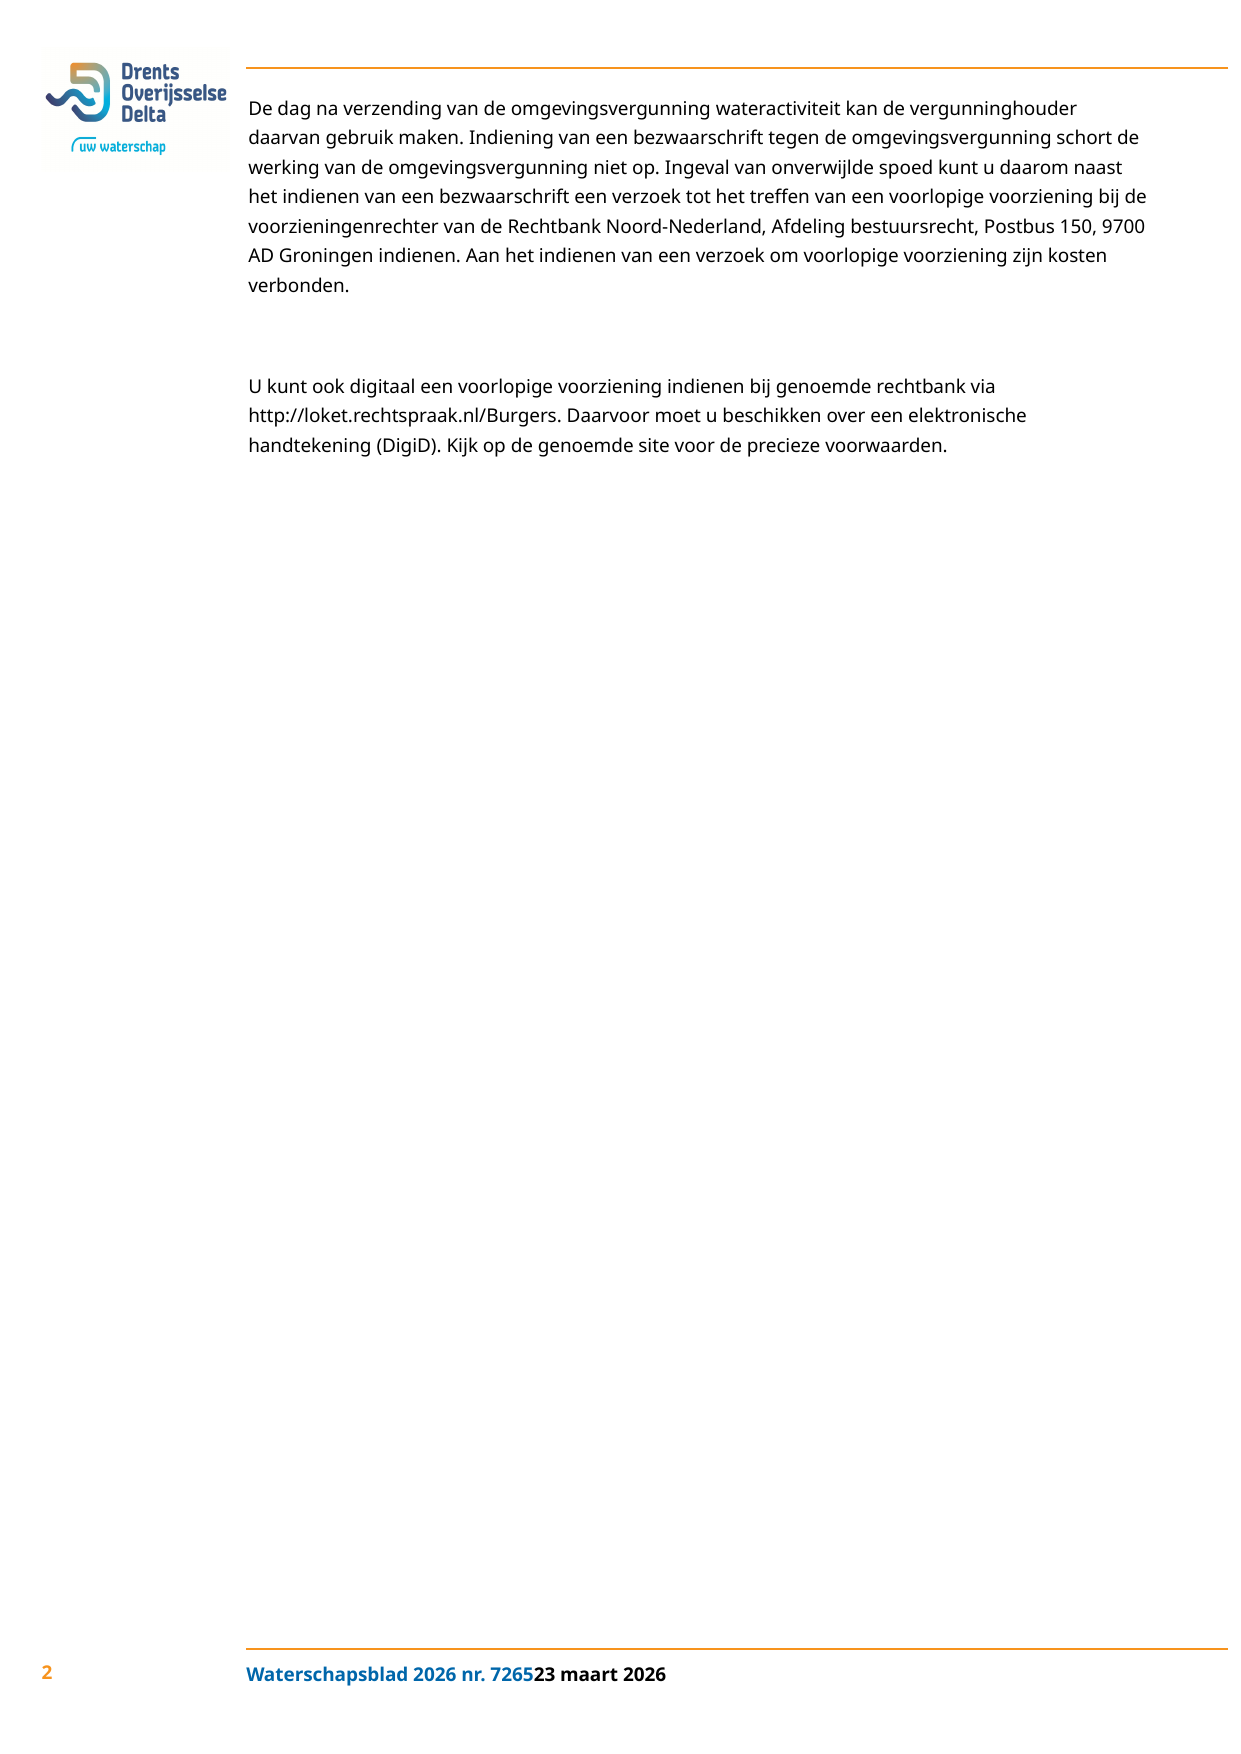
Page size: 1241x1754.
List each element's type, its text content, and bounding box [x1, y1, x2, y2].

text U kunt ook digitaal een voorlopige voorziening indienen bij genoemde rechtbank via http://loket.rechtspraak.nl/Burgers. Daarvoor moet u beschikken over een elektronische handtekening (DigiD). Kijk op de genoemde site voor de precieze voorwaarden. [248, 373, 1152, 458]
picture [41, 47, 231, 172]
text De dag na verzending van de omgevingsvergunning wateractiviteit kan de vergunninghouder daarvan gebruik maken. Indiening van een bezwaarschrift tegen de omgevingsvergunning schort de werking van de omgevingsvergunning niet op. Ingeval van onverwijlde spoed kunt u daarom naast het indienen van een bezwaarschrift een verzoek tot het treffen van een voorlopige voorziening bij de voorzieningenrechter van de Rechtbank Noord-Nederland, Afdeling bestuursrecht, Postbus 150, 9700 AD Groningen indienen. Aan het indienen van een verzoek om voorlopige voorziening zijn kosten verbonden. [248, 95, 1152, 298]
